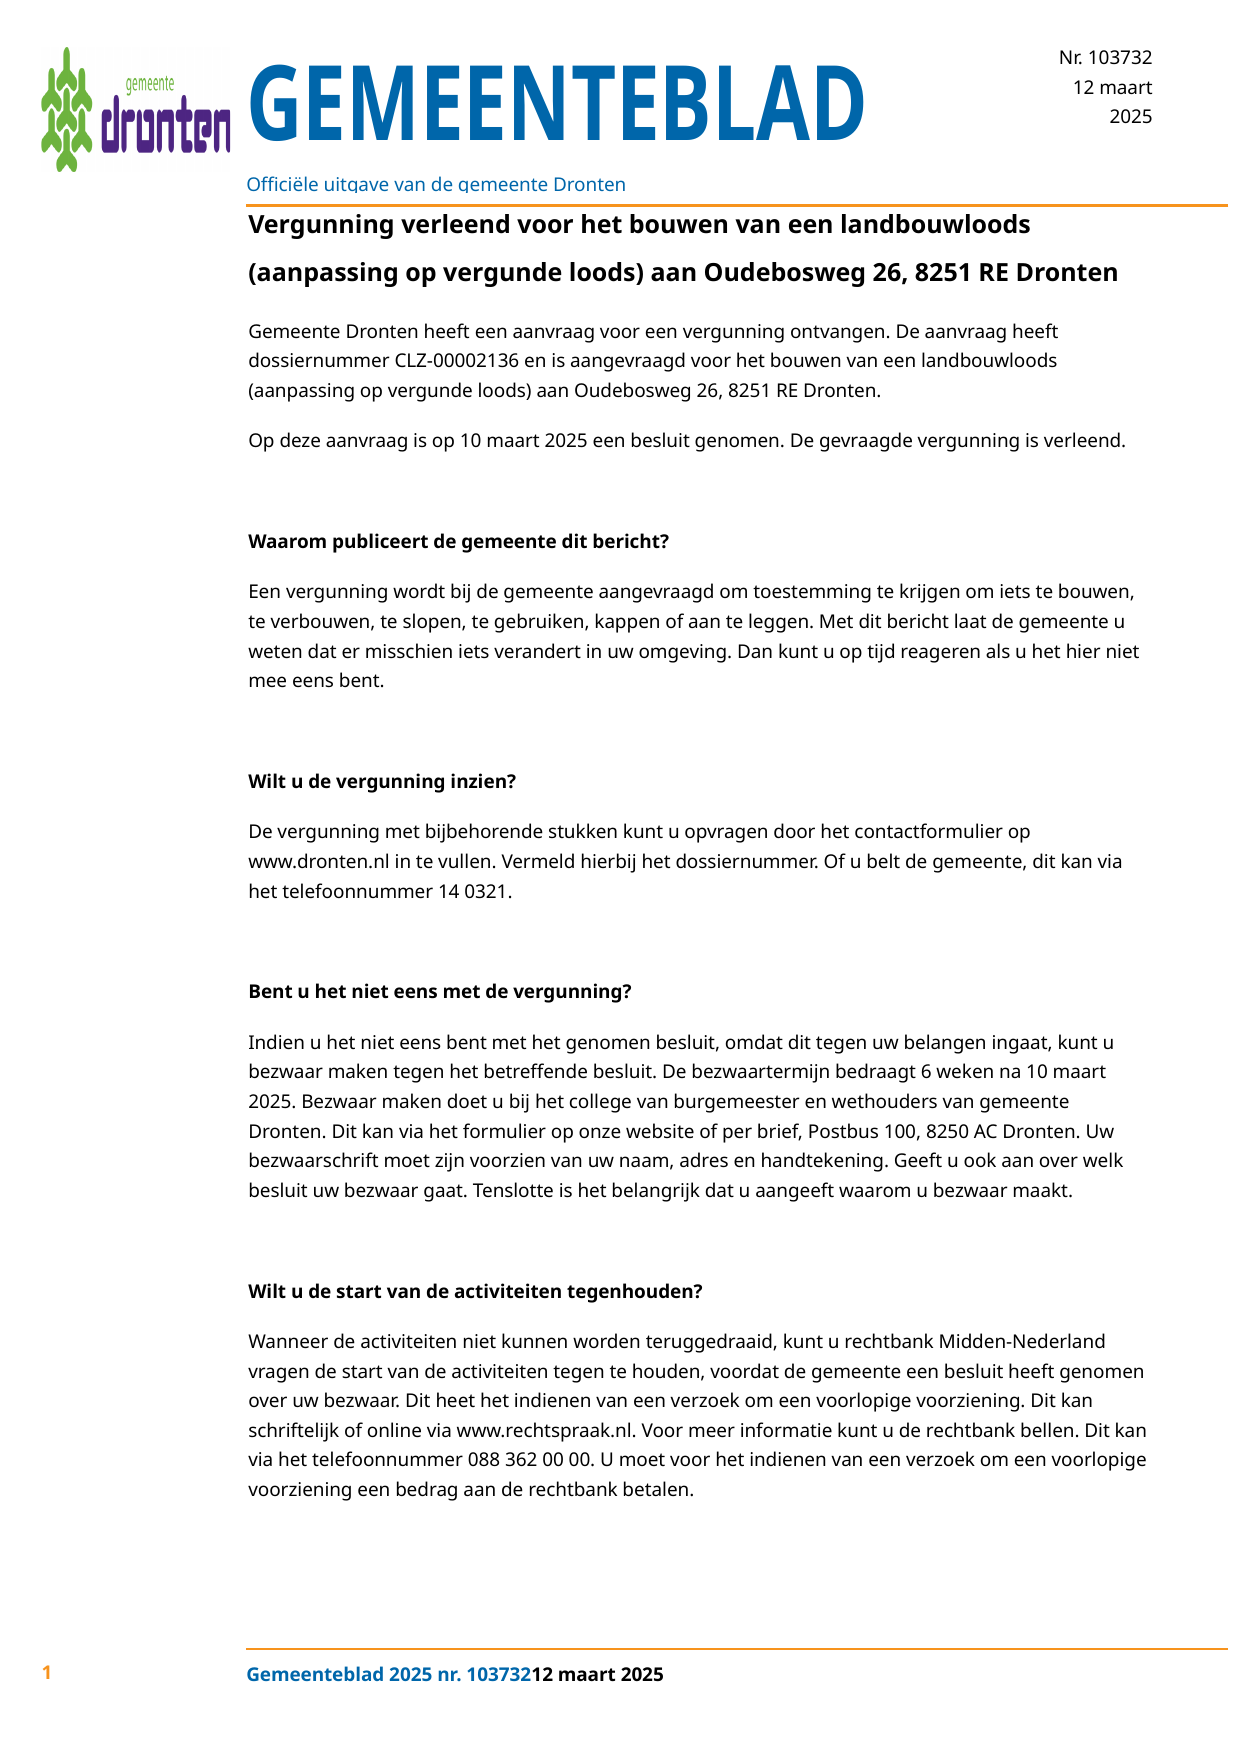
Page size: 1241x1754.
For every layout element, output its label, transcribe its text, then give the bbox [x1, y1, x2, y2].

text Een vergunning wordt bij de gemeente aangevraagd om toestemming te krijgen om iets te bouwen, te verbouwen, te slopen, te gebruiken, kappen of aan te leggen. Met dit bericht laat de gemeente u weten dat er misschien iets verandert in uw omgeving. Dan kunt u op tijd reageren als u het hier niet mee eens bent. [248, 579, 1152, 693]
text Gemeente Dronten heeft een aanvraag voor een vergunning ontvangen. De aanvraag heeft dossiernummer CLZ-00002136 en is aangevraagd voor het bouwen van een landbouwloods (aanpassing op vergunde loods) aan Oudebosweg 26, 8251 RE Dronten. [248, 318, 1152, 403]
text Wilt u de vergunning inzien? [248, 768, 1152, 794]
text Vergunning verleend voor het bouwen van een landbouwloods (aanpassing op vergunde loods) aan Oudebosweg 26, 8251 RE Dronten [248, 207, 1152, 288]
text Wilt u de start van de activiteiten tegenhouden? [248, 1278, 1152, 1304]
text De vergunning met bijbehorende stukken kunt u opvragen door het contactformulier op www.dronten.nl in te vullen. Vermeld hierbij het dossiernummer. Of u belt de gemeente, dit kan via het telefoonnummer 14 0321. [248, 819, 1152, 904]
text Op deze aanvraag is op 10 maart 2025 een besluit genomen. De gevraagde vergunning is verleend. [248, 427, 1152, 453]
picture [41, 47, 231, 172]
text Waarom publiceert de gemeente dit bericht? [248, 528, 1152, 554]
text Wanneer de activiteiten niet kunnen worden teruggedraaid, kunt u rechtbank Midden-Nederland vragen de start van de activiteiten tegen te houden, voordat de gemeente een besluit heeft genomen over uw bezwaar. Dit heet het indienen van een verzoek om een voorlopige voorziening. Dit kan schriftelijk of online via www.rechtspraak.nl. Voor meer informatie kunt u de rechtbank bellen. Dit kan via het telefoonnummer 088 362 00 00. U moet voor het indienen van een verzoek om een voorlopige voorziening een bedrag aan de rechtbank betalen. [248, 1328, 1152, 1502]
text Indien u het niet eens bent met het genomen besluit, omdat dit tegen uw belangen ingaat, kunt u bezwaar maken tegen het betreffende besluit. De bezwaartermijn bedraagt 6 weken na 10 maart 2025. Bezwaar maken doet u bij het college van burgemeester en wethouders van gemeente Dronten. Dit kan via het formulier op onze website of per brief, Postbus 100, 8250 AC Dronten. Uw bezwaarschrift moet zijn voorzien van uw naam, adres en handtekening. Geeft u ook aan over welk besluit uw bezwaar gaat. Tenslotte is het belangrijk dat u aangeeft waarom u bezwaar maakt. [248, 1029, 1152, 1203]
text Bent u het niet eens met de vergunning? [248, 979, 1152, 1004]
